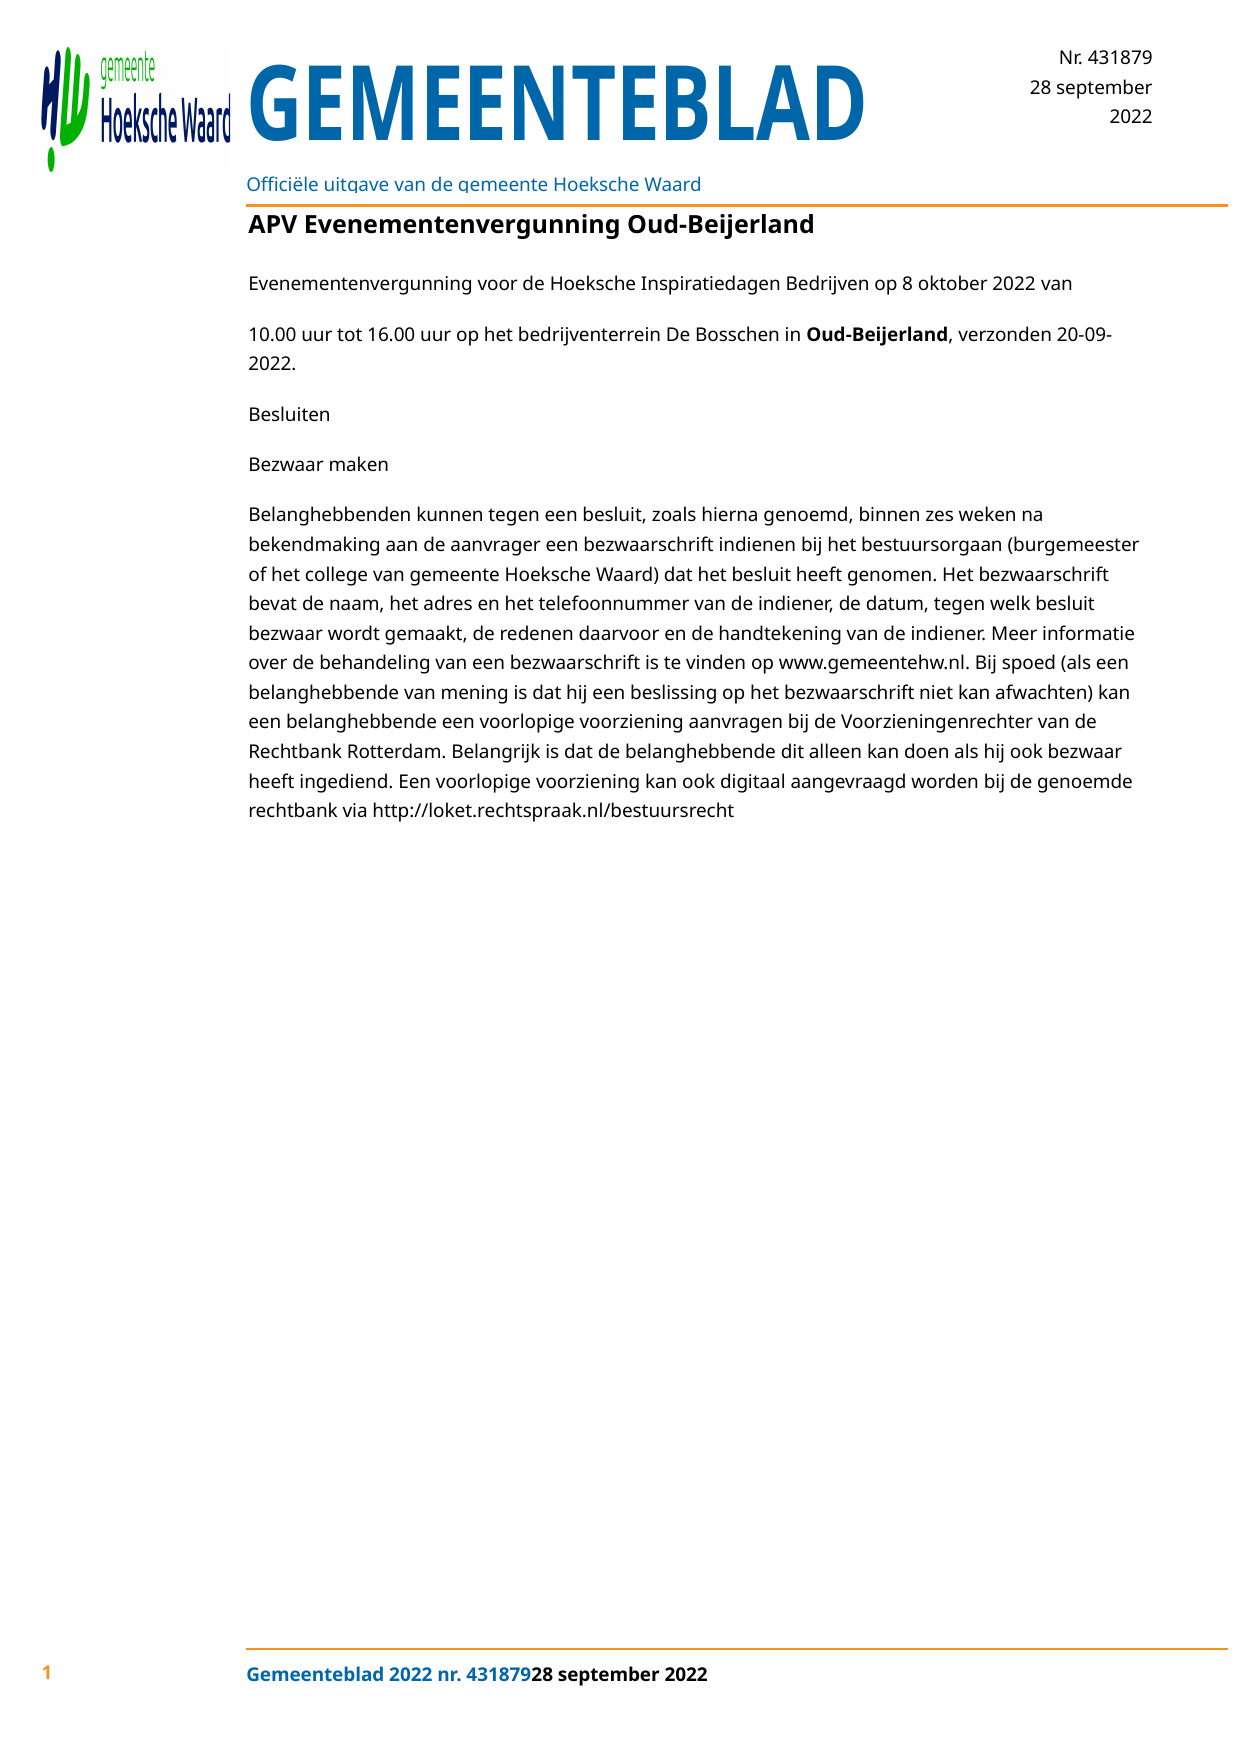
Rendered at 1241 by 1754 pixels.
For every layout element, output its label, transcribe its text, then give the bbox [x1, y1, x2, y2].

text Evenementenvergunning voor de Hoeksche Inspiratiedagen Bedrijven op 8 oktober 2022 van [248, 270, 1152, 296]
text Belanghebbenden kunnen tegen een besluit, zoals hierna genoemd, binnen zes weken na bekendmaking aan de aanvrager een bezwaarschrift indienen bij het bestuursorgaan (burgemeester of het college van gemeente Hoeksche Waard) dat het besluit heeft genomen. Het bezwaarschrift bevat de naam, het adres en het telefoonnummer van de indiener, de datum, tegen welk besluit bezwaar wordt gemaakt, de redenen daarvoor en de handtekening van de indiener. Meer informatie over de behandeling van een bezwaarschrift is te vinden op www.gemeentehw.nl. Bij spoed (als een belanghebbende van mening is dat hij een beslissing op het bezwaarschrift niet kan afwachten) kan een belanghebbende een voorlopige voorziening aanvragen bij de Voorzieningenrechter van de Rechtbank Rotterdam. Belangrijk is dat de belanghebbende dit alleen kan doen als hij ook bezwaar heeft ingediend. Een voorlopige voorziening kan ook digitaal aangevraagd worden bij de genoemde rechtbank via http://loket.rechtspraak.nl/bestuursrecht [248, 502, 1152, 823]
text Bezwaar maken [248, 451, 1152, 477]
picture [41, 47, 231, 172]
text 10.00 uur tot 16.00 uur op het bedrijventerrein De Bosschen in Oud-Beijerland, verzonden 20-09-2022. [248, 321, 1152, 376]
text APV Evenementenvergunning Oud-Beijerland [248, 207, 1152, 241]
text Besluiten [248, 401, 1152, 426]
